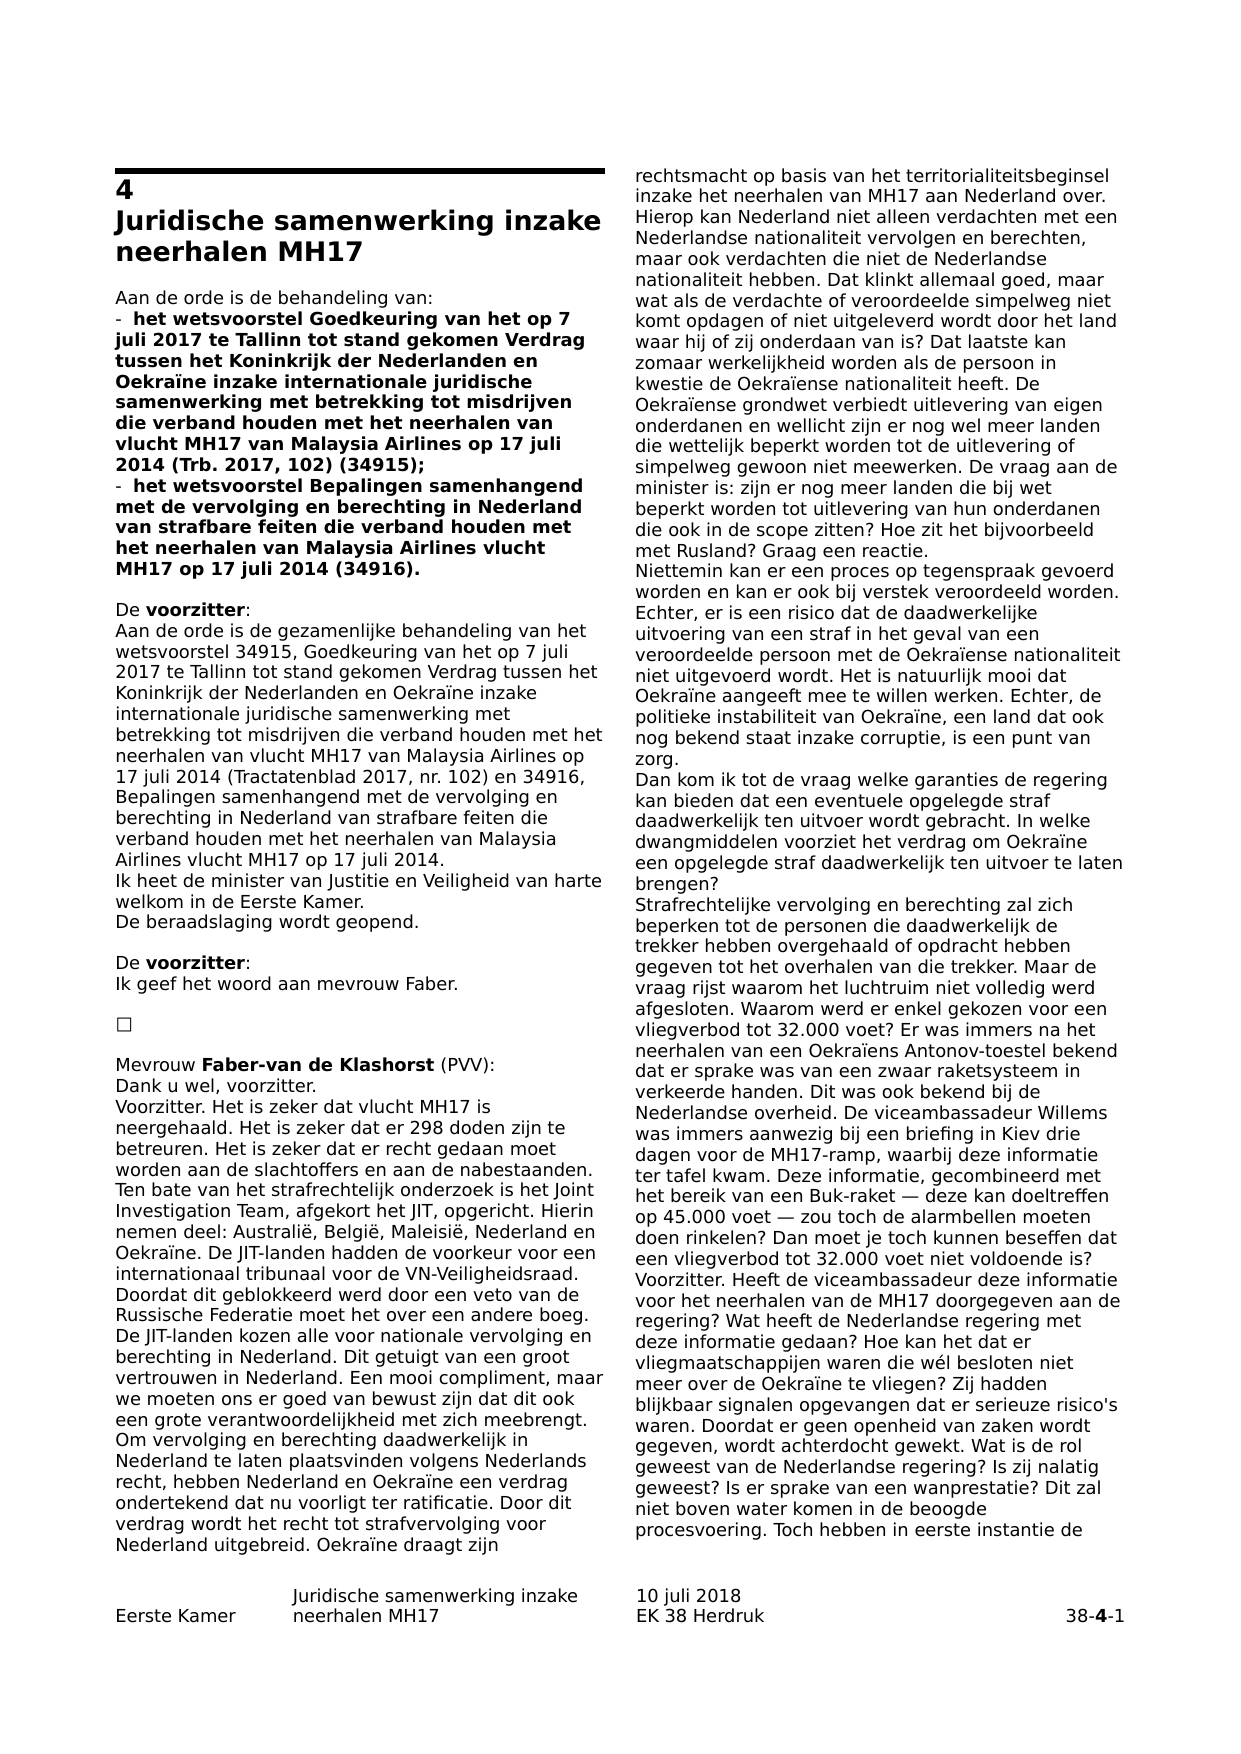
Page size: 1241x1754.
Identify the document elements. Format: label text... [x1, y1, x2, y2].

text Voorzitter. Het is zeker dat vlucht MH17 is neergehaald. Het is zeker dat er 298 doden zijn te betreuren. Het is zeker dat er recht gedaan moet worden aan de slachtoffers en aan de nabestaanden. [115, 1097, 605, 1180]
text Aan de orde is de gezamenlijke behandeling van het wetsvoorstel 34915, Goedkeuring van het op 7 juli 2017 te Tallinn tot stand gekomen Verdrag tussen het Koninkrijk der Nederlanden en Oekraïne inzake internationale juridische samenwerking met betrekking tot misdrijven die verband houden met het neerhalen van vlucht MH17 van Malaysia Airlines op 17 juli 2014 (Tractatenblad 2017, nr. 102) en 34916, Bepalingen samenhangend met de vervolging en berechting in Nederland van strafbare feiten die verband houden met het neerhalen van Malaysia Airlines vlucht MH17 op 17 juli 2014. [115, 621, 605, 871]
text Aan de orde is de behandeling van: [115, 288, 605, 309]
text Ik heet de minister van Justitie en Veiligheid van harte welkom in de Eerste Kamer. [115, 871, 605, 912]
text De voorzitter: [115, 600, 605, 621]
text De beraadslaging wordt geopend. [115, 912, 605, 933]
text Strafrechtelijke vervolging en berechting zal zich beperken tot de personen die daadwerkelijk de trekker hebben overgehaald of opdracht hebben gegeven tot het overhalen van die trekker. Maar de vraag rijst waarom het luchtruim niet volledig werd afgesloten. Waarom werd er enkel gekozen voor een vliegverbod tot 32.000 voet? Er was immers na het neerhalen van een Oekraïens Antonov-toestel bekend dat er sprake was van een zwaar raketsysteem in verkeerde handen. Dit was ook bekend bij de Nederlandse overheid. De viceambassadeur Willems was immers aanwezig bij een briefing in Kiev drie dagen voor de MH17-ramp, waarbij deze informatie ter tafel kwam. Deze informatie, gecombineerd met het bereik van een Buk-raket — deze kan doeltreffen op 45.000 voet — zou toch de alarmbellen moeten doen rinkelen? Dan moet je toch kunnen beseffen dat een vliegverbod tot 32.000 voet niet voldoende is? [635, 894, 1125, 1269]
text ⬜ [115, 1014, 605, 1035]
text Ten bate van het strafrechtelijk onderzoek is het Joint Investigation Team, afgekort het JIT, opgericht. Hierin nemen deel: Australië, België, Maleisië, Nederland en Oekraïne. De JIT-landen hadden de voorkeur voor een internationaal tribunaal voor de VN-Veiligheidsraad. Doordat dit geblokkeerd werd door een veto van de Russische Federatie moet het over een andere boeg. De JIT-landen kozen alle voor nationale vervolging en berechting in Nederland. Dit getuigt van een groot vertrouwen in Nederland. Een mooi compliment, maar we moeten ons er goed van bewust zijn dat dit ook een grote verantwoordelijkheid met zich meebrengt. [115, 1180, 605, 1430]
title 4 Juridische samenwerking inzake neerhalen MH17 [115, 174, 605, 268]
text rechtsmacht op basis van het territorialiteitsbeginsel inzake het neerhalen van MH17 aan Nederland over. Hierop kan Nederland niet alleen verdachten met een Nederlandse nationaliteit vervolgen en berechten, maar ook verdachten die niet de Nederlandse nationaliteit hebben. Dat klinkt allemaal goed, maar wat als de verdachte of veroordeelde simpelweg niet komt opdagen of niet uitgeleverd wordt door het land waar hij of zij onderdaan van is? Dat laatste kan zomaar werkelijkheid worden als de persoon in kwestie de Oekraïense nationaliteit heeft. De Oekraïense grondwet verbiedt uitlevering van eigen onderdanen en wellicht zijn er nog wel meer landen die wettelijk beperkt worden tot de uitlevering of simpelweg gewoon niet meewerken. De vraag aan de minister is: zijn er nog meer landen die bij wet beperkt worden tot uitlevering van hun onderdanen die ook in de scope zitten? Hoe zit het bijvoorbeeld met Rusland? Graag een reactie. [635, 165, 1125, 561]
text Dan kom ik tot de vraag welke garanties de regering kan bieden dat een eventuele opgelegde straf daadwerkelijk ten uitvoer wordt gebracht. In welke dwangmiddelen voorziet het verdrag om Oekraïne een opgelegde straf daadwerkelijk ten uitvoer te laten brengen? [635, 769, 1125, 894]
text Mevrouw Faber-van de Klashorst (PVV): [115, 1055, 605, 1076]
list het wetsvoorstel Goedkeuring van het op 7 juli 2017 te Tallinn tot stand gekomen Verdrag tussen het Koninkrijk der Nederlanden en Oekraïne inzake internationale juridische samenwerking met betrekking tot misdrijven die verband houden met het neerhalen van vlucht MH17 van Malaysia Airlines op 17 juli 2014 (Trb. 2017, 102) (34915); [115, 309, 605, 476]
text Ik geef het woord aan mevrouw Faber. [115, 974, 605, 994]
text Niettemin kan er een proces op tegenspraak gevoerd worden en kan er ook bij verstek veroordeeld worden. Echter, er is een risico dat de daadwerkelijke uitvoering van een straf in het geval van een veroordeelde persoon met de Oekraïense nationaliteit niet uitgevoerd wordt. Het is natuurlijk mooi dat Oekraïne aangeeft mee te willen werken. Echter, de politieke instabiliteit van Oekraïne, een land dat ook nog bekend staat inzake corruptie, is een punt van zorg. [635, 561, 1125, 769]
list het wetsvoorstel Bepalingen samenhangend met de vervolging en berechting in Nederland van strafbare feiten die verband houden met het neerhalen van Malaysia Airlines vlucht MH17 op 17 juli 2014 (34916). [115, 476, 605, 580]
text De voorzitter: [115, 953, 605, 974]
text Voorzitter. Heeft de viceambassadeur deze informatie voor het neerhalen van de MH17 doorgegeven aan de regering? Wat heeft de Nederlandse regering met deze informatie gedaan? Hoe kan het dat er vliegmaatschappijen waren die wél besloten niet meer over de Oekraïne te vliegen? Zij hadden blijkbaar signalen opgevangen dat er serieuze risico's waren. Doordat er geen openheid van zaken wordt gegeven, wordt achterdocht gewekt. Wat is de rol geweest van de Nederlandse regering? Is zij nalatig geweest? Is er sprake van een wanprestatie? Dit zal niet boven water komen in de beoogde procesvoering. Toch hebben in eerste instantie de [635, 1269, 1125, 1540]
text Dank u wel, voorzitter. [115, 1076, 605, 1097]
text Om vervolging en berechting daadwerkelijk in Nederland te laten plaatsvinden volgens Nederlands recht, hebben Nederland en Oekraïne een verdrag ondertekend dat nu voorligt ter ratificatie. Door dit verdrag wordt het recht tot strafvervolging voor Nederland uitgebreid. Oekraïne draagt zijn [115, 1430, 605, 1555]
